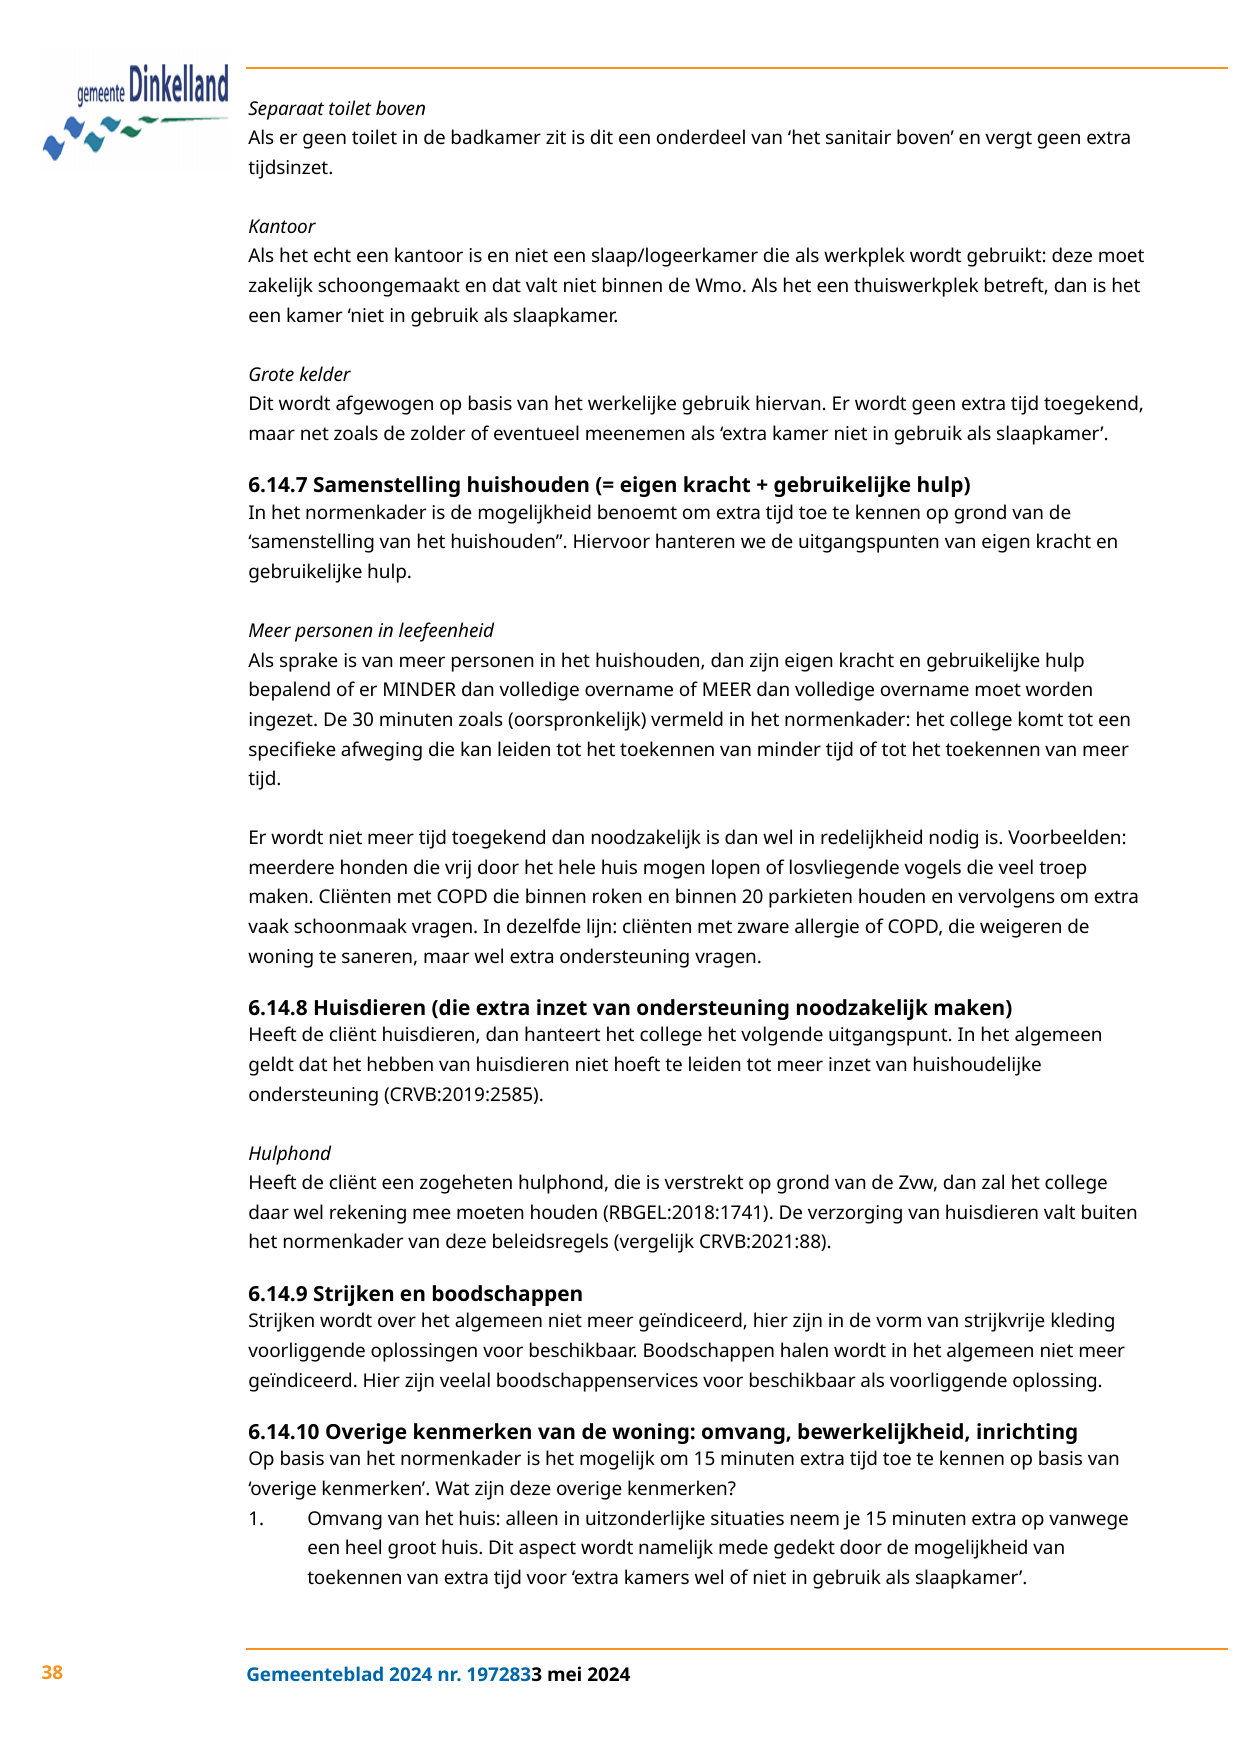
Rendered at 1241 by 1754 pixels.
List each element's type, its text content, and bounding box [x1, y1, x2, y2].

text Heeft de cliënt huisdieren, dan hanteert het college het volgende uitgangspunt. In het algemeen geldt dat het hebben van huisdieren niet hoeft te leiden tot meer inzet van huishoudelijke ondersteuning (CRVB:2019:2585). [248, 1022, 1152, 1107]
text In het normenkader is de mogelijkheid benoemt om extra tijd toe te kennen op grond van de ‘samenstelling van het huishouden”. Hiervoor hanteren we de uitgangspunten van eigen kracht en gebruikelijke hulp. [248, 499, 1152, 584]
text Grote kelder [248, 361, 1152, 387]
text Dit wordt afgewogen op basis van het werkelijke gebruik hiervan. Er wordt geen extra tijd toegekend, maar net zoals de zolder of eventueel meenemen als ‘extra kamer niet in gebruik als slaapkamer’. [248, 391, 1152, 446]
text Als het echt een kantoor is en niet een slaap/logeerkamer die als werkplek wordt gebruikt: deze moet zakelijk schoongemaakt en dat valt niet binnen de Wmo. Als het een thuiswerkplek betreft, dan is het een kamer ‘niet in gebruik als slaapkamer. [248, 243, 1152, 328]
text Strijken wordt over het algemeen niet meer geïndiceerd, hier zijn in de vorm van strijkvrije kleding voorliggende oplossingen voor beschikbaar. Boodschappen halen wordt in het algemeen niet meer geïndiceerd. Hier zijn veelal boodschappenservices voor beschikbaar als voorliggende oplossing. [248, 1308, 1152, 1392]
picture [41, 47, 231, 172]
text Er wordt niet meer tijd toegekend dan noodzakelijk is dan wel in redelijkheid nodig is. Voorbeelden: meerdere honden die vrij door het hele huis mogen lopen of losvliegende vogels die veel troep maken. Cliënten met COPD die binnen roken en binnen 20 parkieten houden en vervolgens om extra vaak schoonmaak vragen. In dezelfde lijn: cliënten met zware allergie of COPD, die weigeren de woning te saneren, maar wel extra ondersteuning vragen. [248, 824, 1152, 968]
text Als er geen toilet in de badkamer zit is dit een onderdeel van ‘het sanitair boven’ en vergt geen extra tijdsinzet. [248, 124, 1152, 180]
text 6.14.10 Overige kenmerken van de woning: omvang, bewerkelijkheid, inrichting [248, 1417, 1152, 1446]
text 6.14.9 Strijken en boodschappen [248, 1279, 1152, 1308]
text Kantoor [248, 213, 1152, 239]
list Omvang van het huis: alleen in uitzonderlijke situaties neem je 15 minuten extra op vanwege een heel groot huis. Dit aspect wordt namelijk mede gedekt door de mogelijkheid van toekennen van extra tijd voor ‘extra kamers wel of niet in gebruik als slaapkamer’. [248, 1505, 1152, 1590]
text Meer personen in leefeenheid [248, 617, 1152, 643]
text 6.14.7 Samenstelling huishouden (= eigen kracht + gebruikelijke hulp) [248, 471, 1152, 499]
text Separaat toilet boven [248, 95, 1152, 121]
text Hulphond [248, 1140, 1152, 1166]
text Op basis van het normenkader is het mogelijk om 15 minuten extra tijd toe te kennen op basis van ‘overige kenmerken’. Wat zijn deze overige kenmerken? [248, 1446, 1152, 1501]
text 6.14.8 Huisdieren (die extra inzet van ondersteuning noodzakelijk maken) [248, 993, 1152, 1022]
text Als sprake is van meer personen in het huishouden, dan zijn eigen kracht en gebruikelijke hulp bepalend of er MINDER dan volledige overname of MEER dan volledige overname moet worden ingezet. De 30 minuten zoals (oorspronkelijk) vermeld in het normenkader: het college komt tot een specifieke afweging die kan leiden tot het toekennen van minder tijd of tot het toekennen van meer tijd. [248, 647, 1152, 791]
text Heeft de cliënt een zogeheten hulphond, die is verstrekt op grond van de Zvw, dan zal het college daar wel rekening mee moeten houden (RBGEL:2018:1741). De verzorging van huisdieren valt buiten het normenkader van deze beleidsregels (vergelijk CRVB:2021:88). [248, 1169, 1152, 1254]
